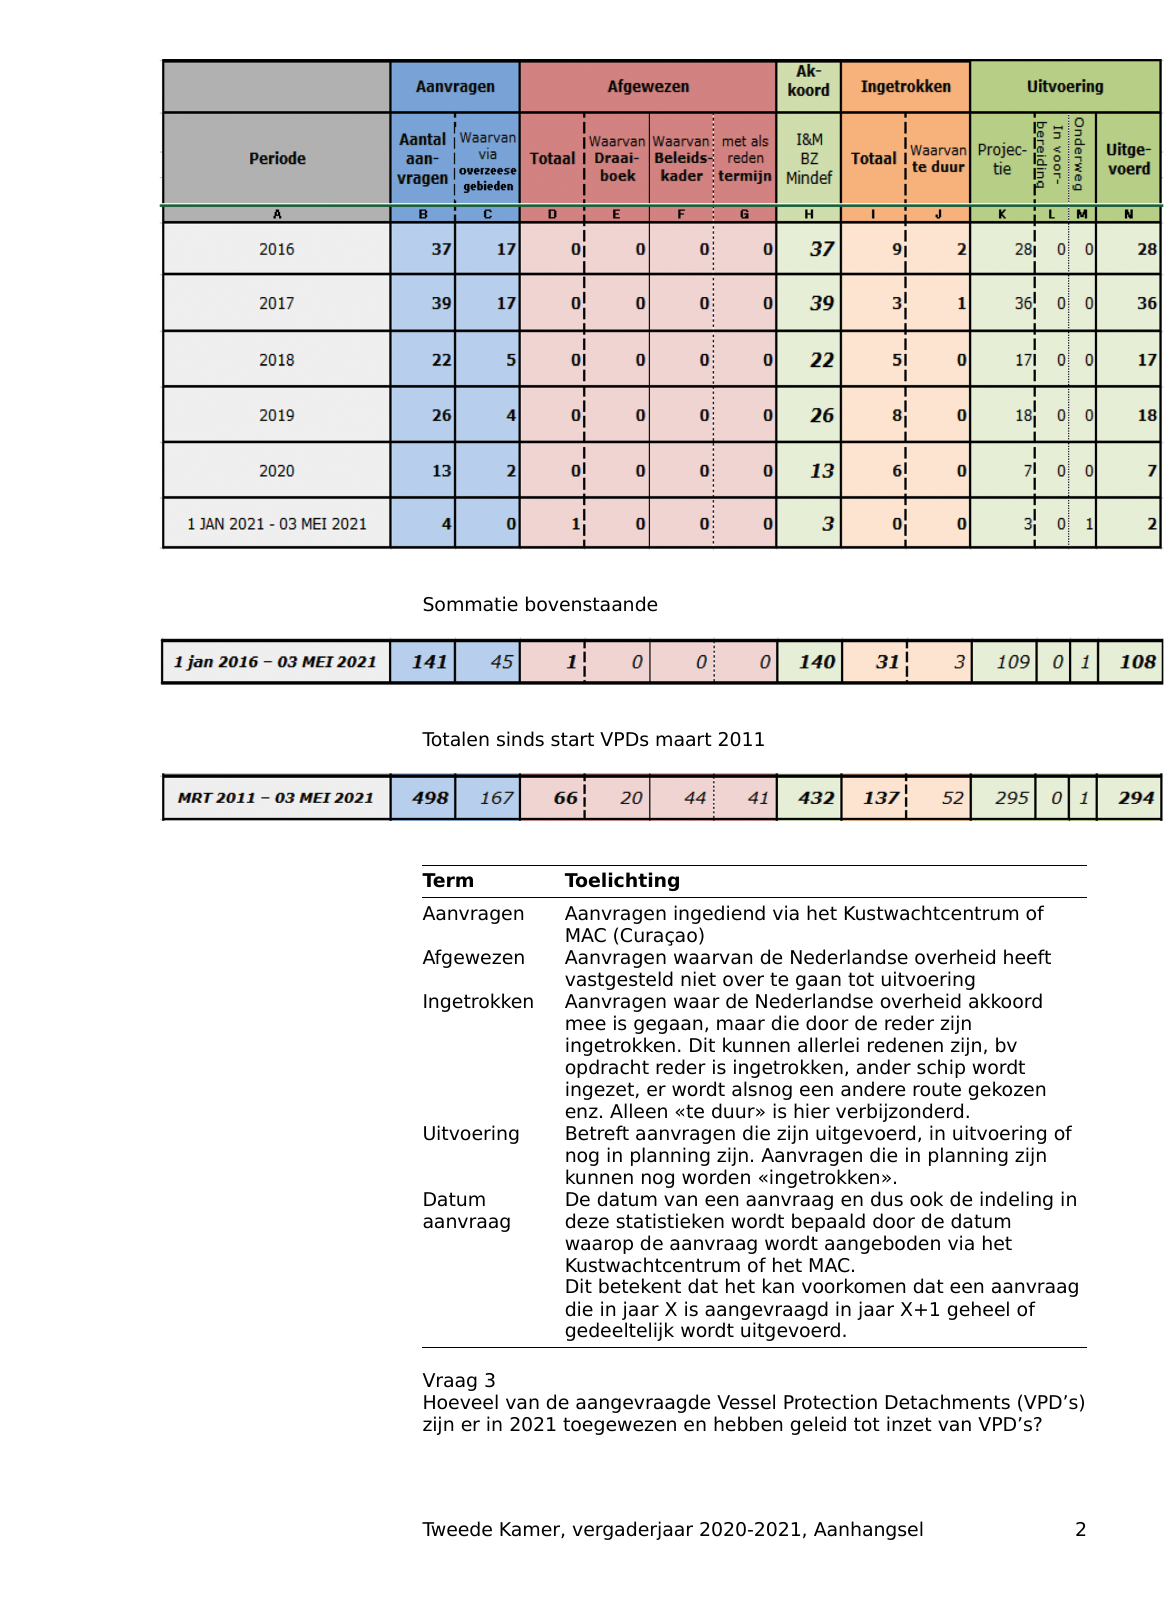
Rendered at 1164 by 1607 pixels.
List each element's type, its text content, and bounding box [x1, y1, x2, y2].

table_cell Aanvragen [422, 898, 559, 947]
text Totalen sinds start VPDs maart 2011 [422, 729, 1087, 751]
table_cell Aanvragen waar de Nederlandse overheid akkoord mee is gegaan, maar die door de reder zijn ingetrokken. Dit kunnen allerlei redenen zijn, bv opdracht reder is ingetrokken, ander schip wordt ingezet, er wordt alsnog een andere route gekozen enz. Alleen «te duur» is hier verbijzonderd. [559, 991, 1087, 1123]
table_cell Aanvragen waarvan de Nederlandse overheid heeft vastgesteld niet over te gaan tot uitvoering [559, 947, 1087, 991]
picture [159, 773, 1164, 821]
picture [159, 59, 1164, 550]
table_cell Betreft aanvragen die zijn uitgevoerd, in uitvoering of nog in planning zijn. Aanvragen die in planning zijn kunnen nog worden «ingetrokken». [559, 1123, 1087, 1188]
text Hoeveel van de aangevraagde Vessel Protection Detachments (VPD’s) zijn er in 2021 toegewezen en hebben geleid tot inzet van VPD’s? [422, 1392, 1087, 1436]
table_cell Aanvragen ingediend via het Kustwachtcentrum of MAC (Curaçao) [559, 898, 1087, 947]
text Vraag 3 [422, 1370, 1087, 1392]
table_cell Afgewezen [422, 947, 559, 991]
table_header Term [422, 866, 559, 897]
table_cell Uitvoering [422, 1123, 559, 1188]
table_cell Ingetrokken [422, 991, 559, 1123]
table_cell Datum aanvraag [422, 1189, 559, 1347]
picture [159, 637, 1164, 685]
table_header Toelichting [559, 866, 1087, 897]
table_cell De datum van een aanvraag en dus ook de indeling in deze statistieken wordt bepaald door de datum waarop de aanvraag wordt aangeboden via het Kustwachtcentrum of het MAC. Dit betekent dat het kan voorkomen dat een aanvraag die in jaar X is aangevraagd in jaar X+1 geheel of gedeeltelijk wordt uitgevoerd. [559, 1189, 1087, 1347]
text Sommatie bovenstaande [422, 593, 1087, 615]
